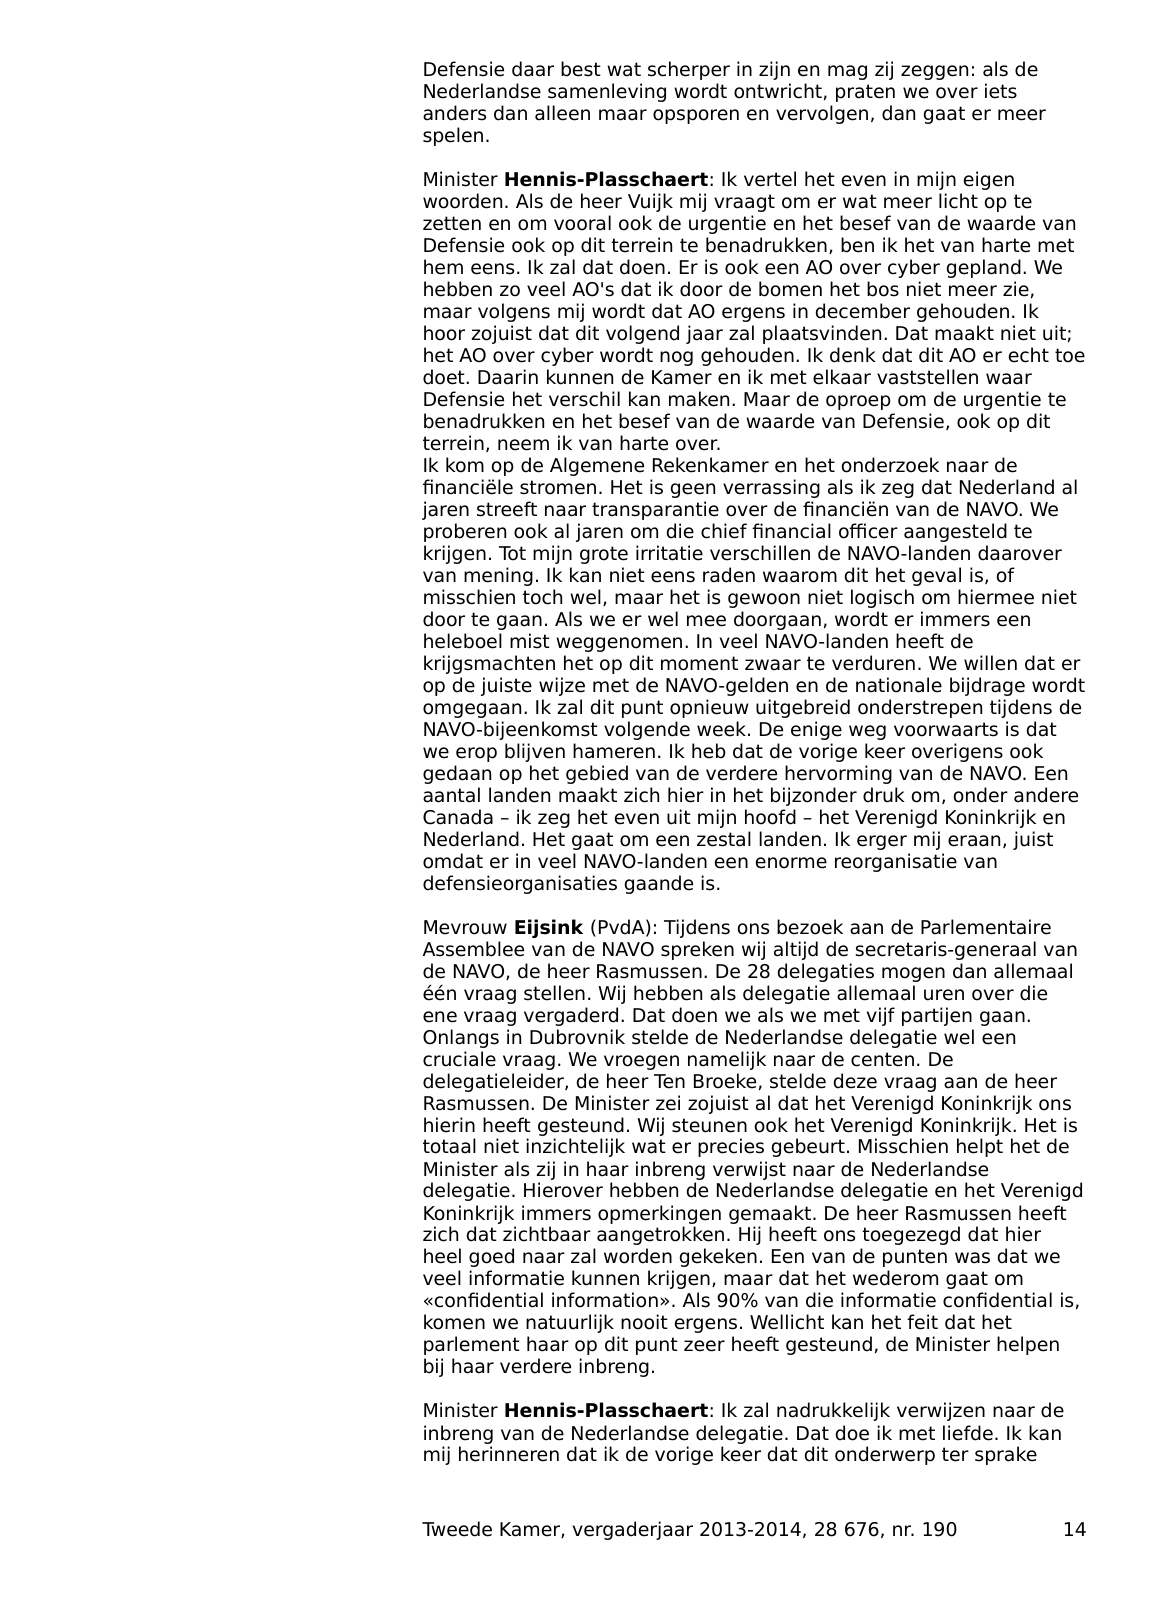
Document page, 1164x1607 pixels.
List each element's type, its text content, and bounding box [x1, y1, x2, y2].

text Mevrouw Eijsink (PvdA): Tijdens ons bezoek aan de Parlementaire Assemblee van de NAVO spreken wij altijd de secretaris-generaal van de NAVO, de heer Rasmussen. De 28 delegaties mogen dan allemaal één vraag stellen. Wij hebben als delegatie allemaal uren over die ene vraag vergaderd. Dat doen we als we met vijf partijen gaan. Onlangs in Dubrovnik stelde de Nederlandse delegatie wel een cruciale vraag. We vroegen namelijk naar de centen. De delegatieleider, de heer Ten Broeke, stelde deze vraag aan de heer Rasmussen. De Minister zei zojuist al dat het Verenigd Koninkrijk ons hierin heeft gesteund. Wij steunen ook het Verenigd Koninkrijk. Het is totaal niet inzichtelijk wat er precies gebeurt. Misschien helpt het de Minister als zij in haar inbreng verwijst naar de Nederlandse delegatie. Hierover hebben de Nederlandse delegatie en het Verenigd Koninkrijk immers opmerkingen gemaakt. De heer Rasmussen heeft zich dat zichtbaar aangetrokken. Hij heeft ons toegezegd dat hier heel goed naar zal worden gekeken. Een van de punten was dat we veel informatie kunnen krijgen, maar dat het wederom gaat om «confidential information». Als 90% van die informatie confidential is, komen we natuurlijk nooit ergens. Wellicht kan het feit dat het parlement haar op dit punt zeer heeft gesteund, de Minister helpen bij haar verdere inbreng. [422, 917, 1087, 1378]
text Ik kom op de Algemene Rekenkamer en het onderzoek naar de financiële stromen. Het is geen verrassing als ik zeg dat Nederland al jaren streeft naar transparantie over de financiën van de NAVO. We proberen ook al jaren om die chief financial officer aangesteld te krijgen. Tot mijn grote irritatie verschillen de NAVO-landen daarover van mening. Ik kan niet eens raden waarom dit het geval is, of misschien toch wel, maar het is gewoon niet logisch om hiermee niet door te gaan. Als we er wel mee doorgaan, wordt er immers een heleboel mist weggenomen. In veel NAVO-landen heeft de krijgsmachten het op dit moment zwaar te verduren. We willen dat er op de juiste wijze met de NAVO-gelden en de nationale bijdrage wordt omgegaan. Ik zal dit punt opnieuw uitgebreid onderstrepen tijdens de NAVO-bijeenkomst volgende week. De enige weg voorwaarts is dat we erop blijven hameren. Ik heb dat de vorige keer overigens ook gedaan op het gebied van de verdere hervorming van de NAVO. Een aantal landen maakt zich hier in het bijzonder druk om, onder andere Canada – ik zeg het even uit mijn hoofd – het Verenigd Koninkrijk en Nederland. Het gaat om een zestal landen. Ik erger mij eraan, juist omdat er in veel NAVO-landen een enorme reorganisatie van defensieorganisaties gaande is. [422, 455, 1087, 894]
text Minister Hennis-Plasschaert: Ik zal nadrukkelijk verwijzen naar de inbreng van de Nederlandse delegatie. Dat doe ik met liefde. Ik kan mij herinneren dat ik de vorige keer dat dit onderwerp ter sprake [422, 1400, 1087, 1466]
text Defensie daar best wat scherper in zijn en mag zij zeggen: als de Nederlandse samenleving wordt ontwricht, praten we over iets anders dan alleen maar opsporen en vervolgen, dan gaat er meer spelen. [422, 59, 1087, 147]
text Minister Hennis-Plasschaert: Ik vertel het even in mijn eigen woorden. Als de heer Vuijk mij vraagt om er wat meer licht op te zetten en om vooral ook de urgentie en het besef van de waarde van Defensie ook op dit terrein te benadrukken, ben ik het van harte met hem eens. Ik zal dat doen. Er is ook een AO over cyber gepland. We hebben zo veel AO's dat ik door de bomen het bos niet meer zie, maar volgens mij wordt dat AO ergens in december gehouden. Ik hoor zojuist dat dit volgend jaar zal plaatsvinden. Dat maakt niet uit; het AO over cyber wordt nog gehouden. Ik denk dat dit AO er echt toe doet. Daarin kunnen de Kamer en ik met elkaar vaststellen waar Defensie het verschil kan maken. Maar de oproep om de urgentie te benadrukken en het besef van de waarde van Defensie, ook op dit terrein, neem ik van harte over. [422, 169, 1087, 455]
